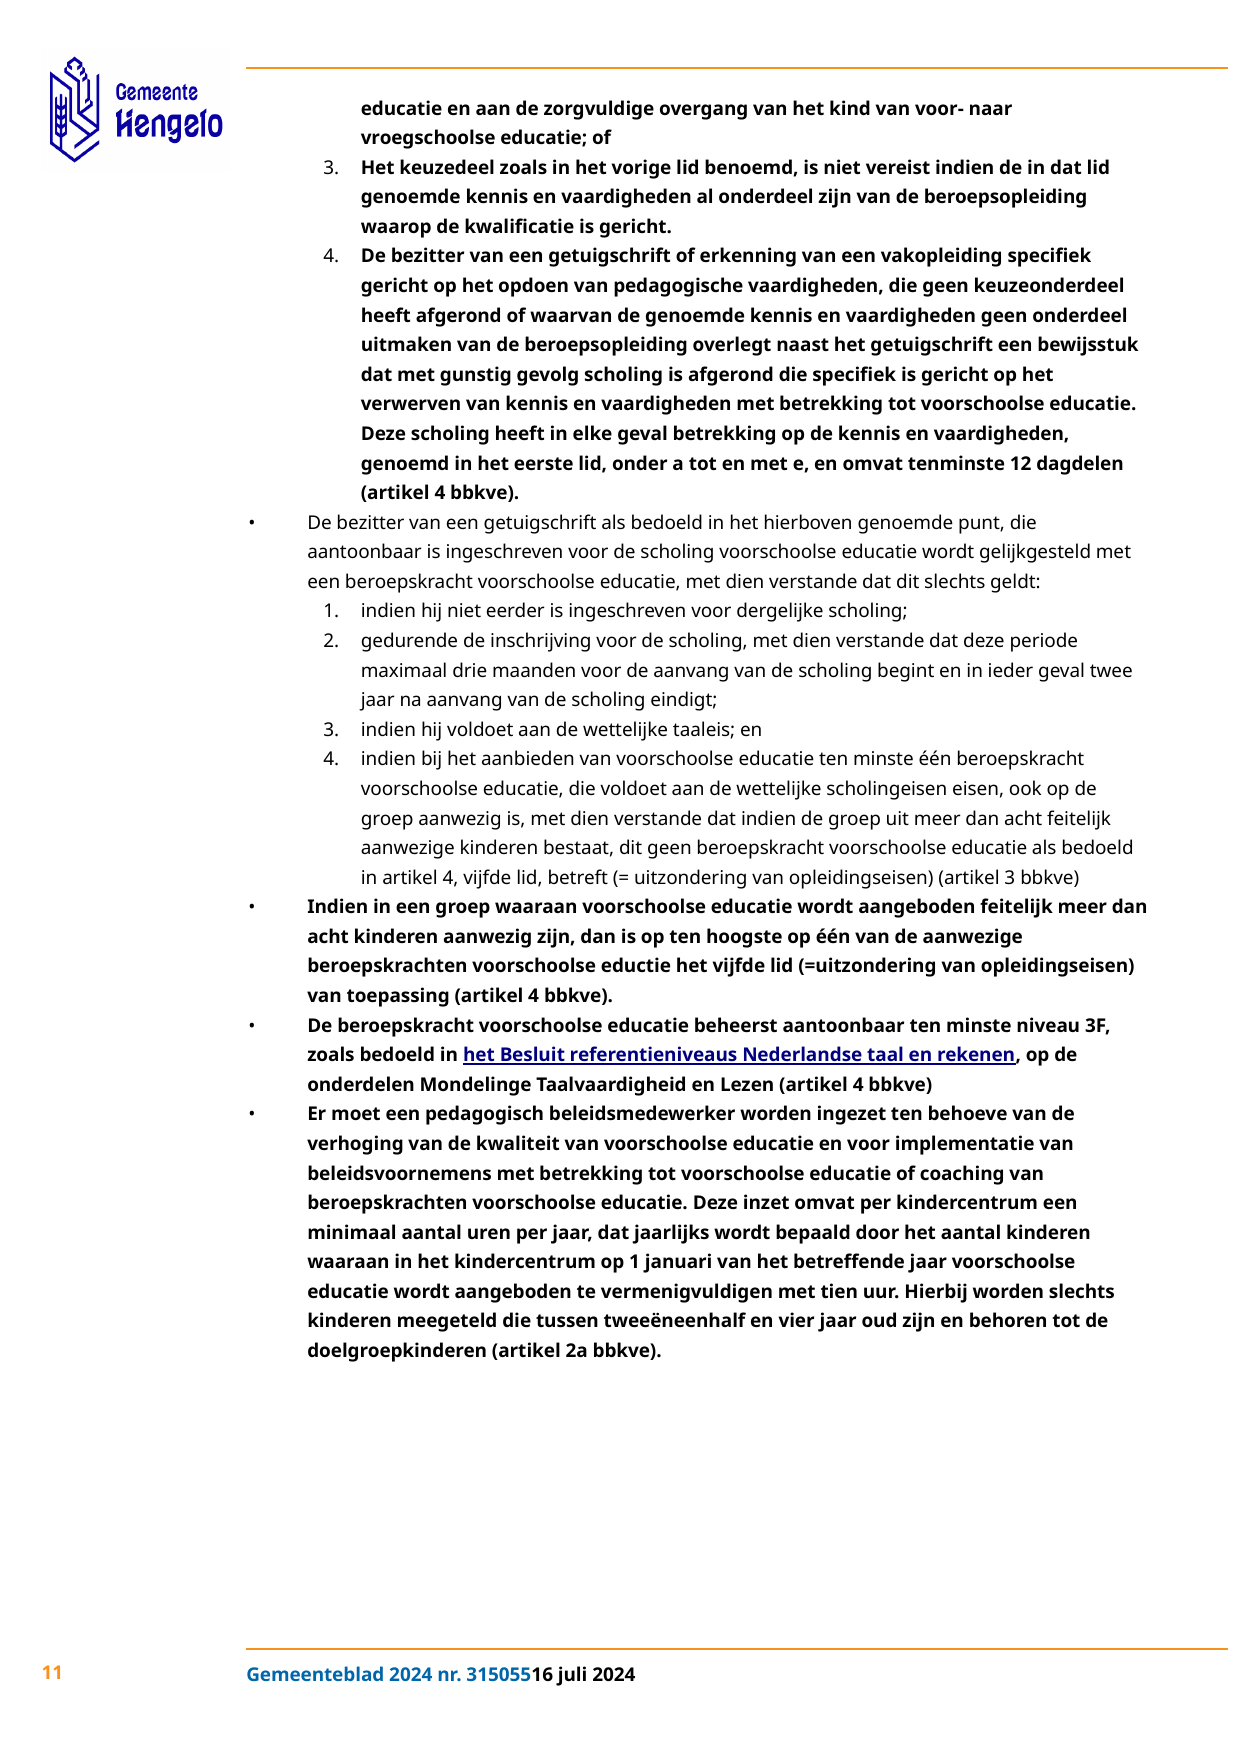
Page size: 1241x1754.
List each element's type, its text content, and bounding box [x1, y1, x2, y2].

table_cell educatie en aan de zorgvuldige overgang van het kind van voor- naar vroegschoolse educatie; of Het keuzedeel zoals in het vorige lid benoemd, is niet vereist indien de in dat lid genoemde kennis en vaardigheden al onderdeel zijn van de beroepsopleiding waarop de kwalificatie is gericht. De bezitter van een getuigschrift of erkenning van een vakopleiding specifiek gericht op het opdoen van pedagogische vaardigheden, die geen keuzeonderdeel heeft afgerond of waarvan de genoemde kennis en vaardigheden geen onderdeel uitmaken van de beroepsopleiding overlegt naast het getuigschrift een bewijsstuk dat met gunstig gevolg scholing is afgerond die specifiek is gericht op het verwerven van kennis en vaardigheden met betrekking tot voorschoolse educatie. Deze scholing heeft in elke geval betrekking op de kennis en vaardigheden, genoemd in het eerste lid, onder a tot en met e, en omvat tenminste 12 dagdelen (artikel 4 bbkve). De bezitter van een getuigschrift als bedoeld in het hierboven genoemde punt, die aantoonbaar is ingeschreven voor de scholing voorschoolse educatie wordt gelijkgesteld met een beroepskracht voorschoolse educatie, met dien verstande dat dit slechts geldt: indien hij niet eerder is ingeschreven voor dergelijke scholing; gedurende de inschrijving voor de scholing, met dien verstande dat deze periode maximaal drie maanden voor de aanvang van de scholing begint en in ieder geval twee jaar na aanvang van de scholing eindigt; indien hij voldoet aan de wettelijke taaleis; en indien bij het aanbieden van voorschoolse educatie ten minste één beroepskracht voorschoolse educatie, die voldoet aan de wettelijke scholingeisen eisen, ook op de groep aanwezig is, met dien verstande dat indien de groep uit meer dan acht feitelijk aanwezige kinderen bestaat, dit geen beroepskracht voorschoolse educatie als bedoeld in artikel 4, vijfde lid, betreft (= uitzondering van opleidingseisen) (artikel 3 bbkve) Indien in een groep waaraan voorschoolse educatie wordt aangeboden feitelijk meer dan acht kinderen aanwezig zijn, dan is op ten hoogste op één van de aanwezige beroepskrachten voorschoolse eductie het vijfde lid (=uitzondering van opleidingseisen) van toepassing (artikel 4 bbkve). De beroepskracht voorschoolse educatie beheerst aantoonbaar ten minste niveau 3F, zoals bedoeld in het Besluit referentieniveaus Nederlandse taal en rekenen, op de onderdelen Mondelinge Taalvaardigheid en Lezen (artikel 4 bbkve) Er moet een pedagogisch beleidsmedewerker worden ingezet ten behoeve van de verhoging van de kwaliteit van voorschoolse educatie en voor implementatie van beleidsvoornemens met betrekking tot voorschoolse educatie of coaching van beroepskrachten voorschoolse educatie. Deze inzet omvat per kindercentrum een minimaal aantal uren per jaar, dat jaarlijks wordt bepaald door het aantal kinderen waaraan in het kindercentrum op 1 januari van het betreffende jaar voorschoolse educatie wordt aangeboden te vermenigvuldigen met tien uur. Hierbij worden slechts kinderen meegeteld die tussen tweeëneenhalf en vier jaar oud zijn en behoren tot de doelgroepkinderen (artikel 2a bbkve). [248, 95, 1152, 1363]
picture [41, 47, 231, 172]
